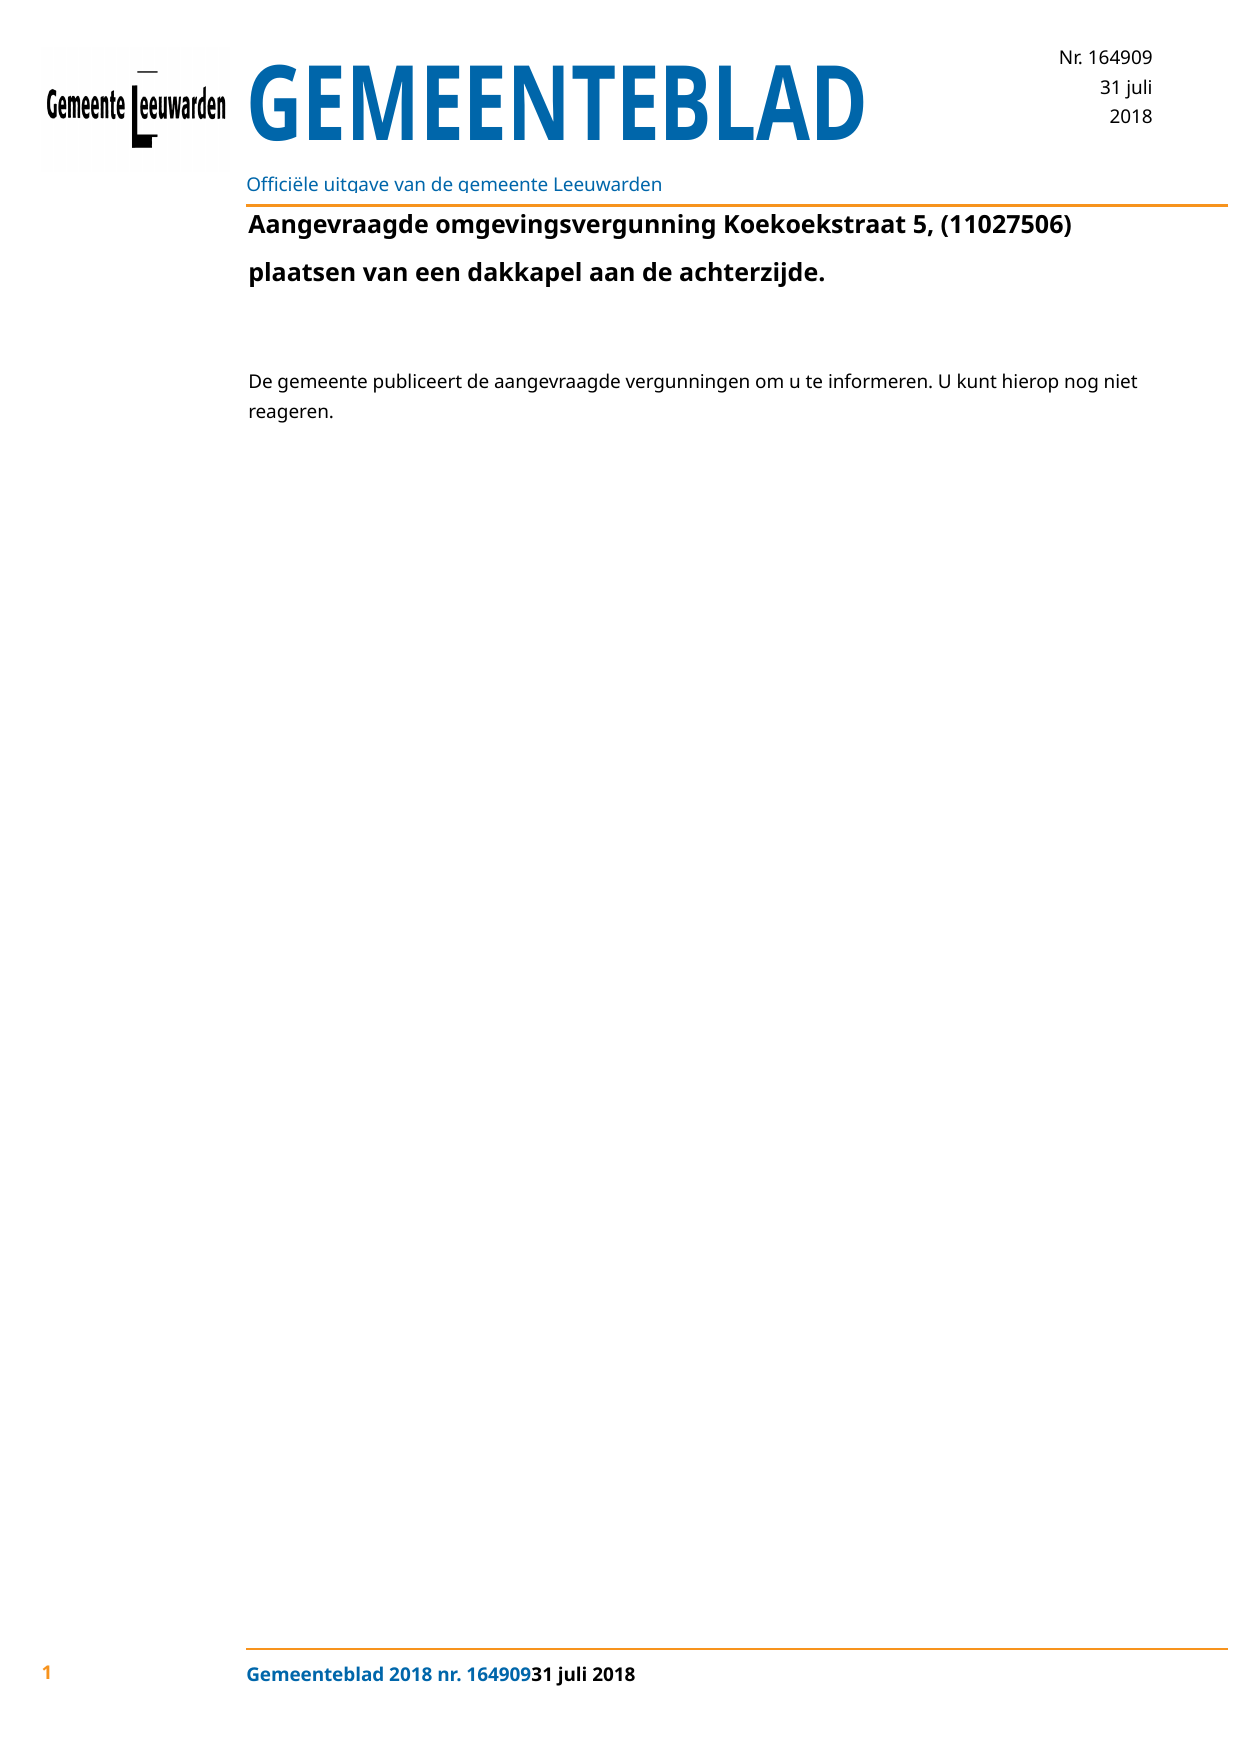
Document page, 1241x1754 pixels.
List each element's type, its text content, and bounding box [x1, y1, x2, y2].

picture [41, 47, 231, 172]
text De gemeente publiceert de aangevraagde vergunningen om u te informeren. U kunt hierop nog niet reageren. [248, 368, 1152, 424]
text Aangevraagde omgevingsvergunning Koekoekstraat 5, (11027506) plaatsen van een dakkapel aan de achterzijde. [248, 207, 1152, 288]
